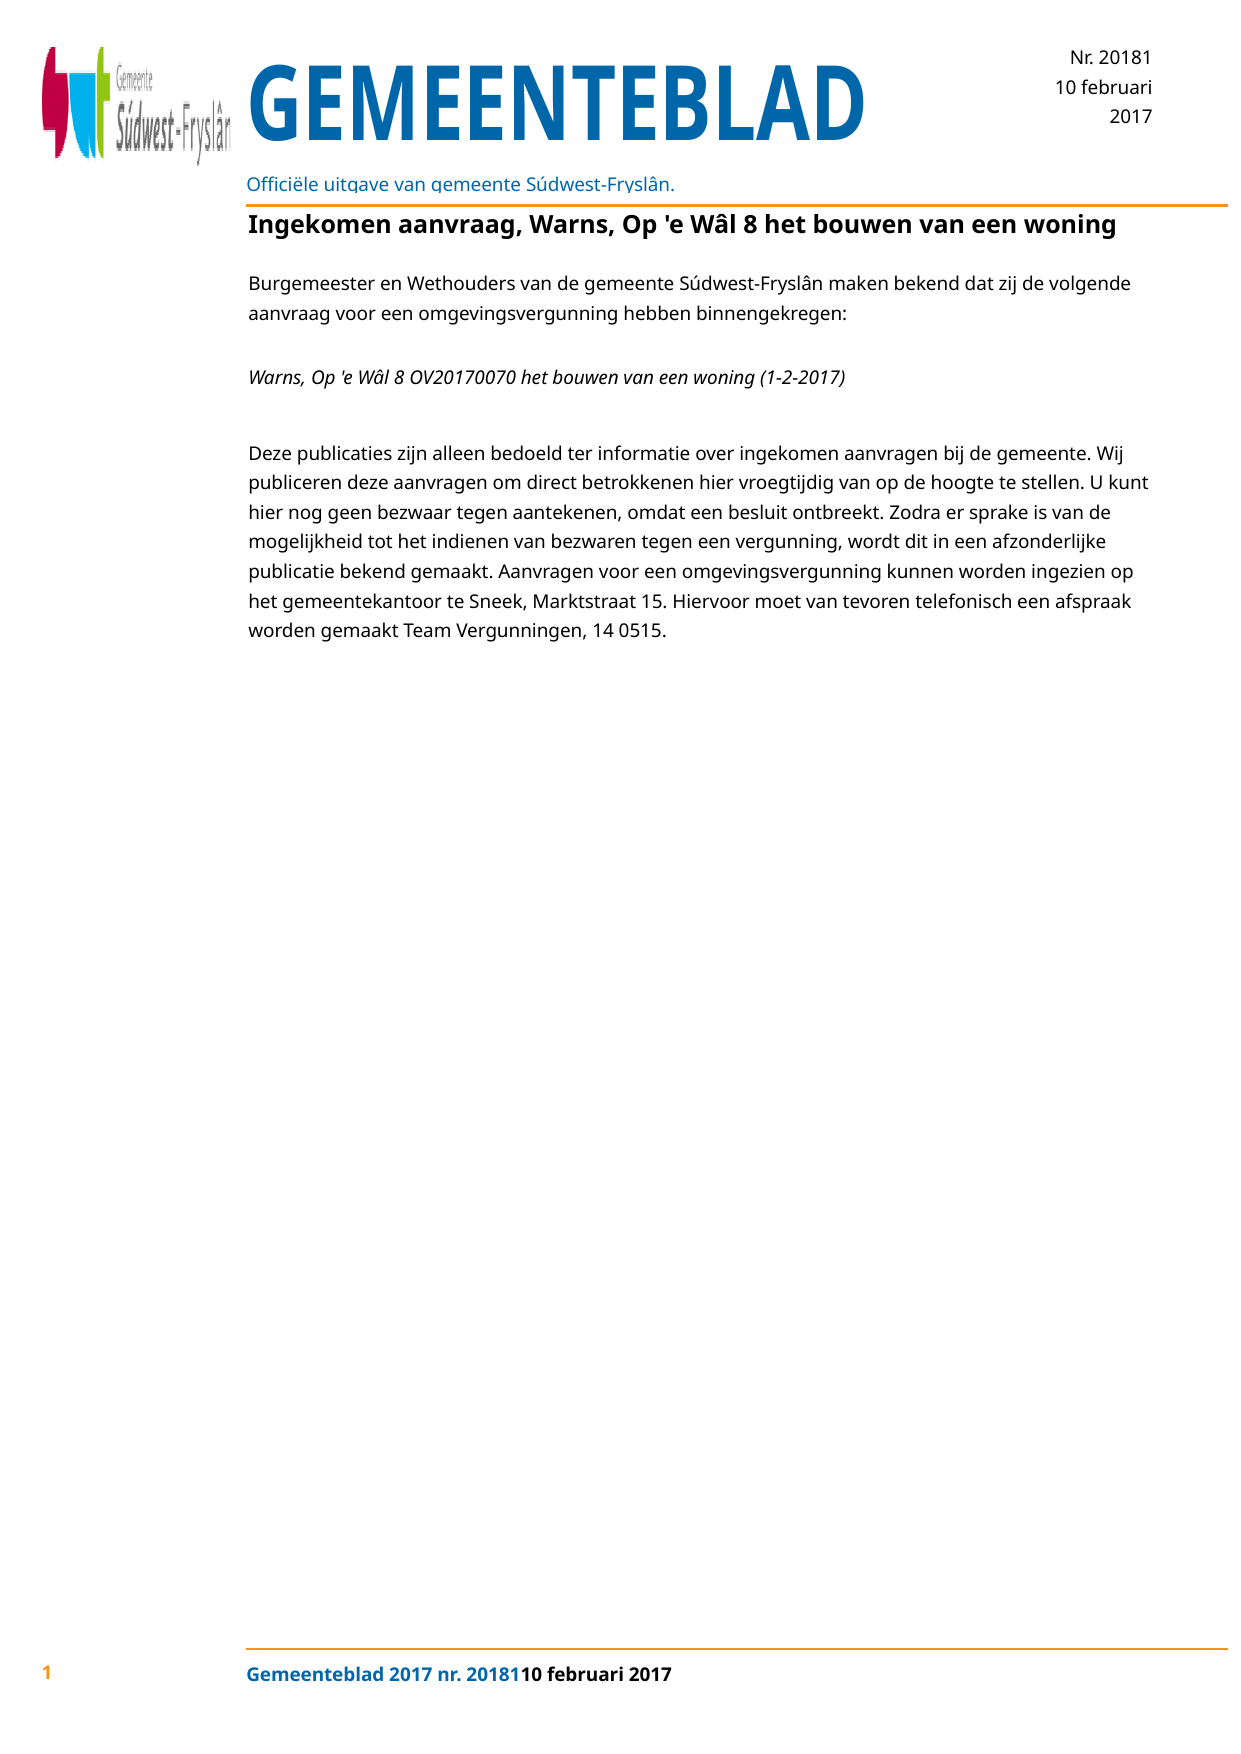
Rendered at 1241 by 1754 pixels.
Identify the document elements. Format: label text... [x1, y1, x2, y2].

picture [41, 47, 231, 172]
text Warns, Op 'e Wâl 8 OV20170070 het bouwen van een woning (1-2-2017) [248, 364, 1152, 389]
text Deze publicaties zijn alleen bedoeld ter informatie over ingekomen aanvragen bij de gemeente. Wij publiceren deze aanvragen om direct betrokkenen hier vroegtijdig van op de hoogte te stellen. U kunt hier nog geen bezwaar tegen aantekenen, omdat een besluit ontbreekt. Zodra er sprake is van de mogelijkheid tot het indienen van bezwaren tegen een vergunning, wordt dit in een afzonderlijke publicatie bekend gemaakt. Aanvragen voor een omgevingsvergunning kunnen worden ingezien op het gemeentekantoor te Sneek, Marktstraat 15. Hiervoor moet van tevoren telefonisch een afspraak worden gemaakt Team Vergunningen, 14 0515. [248, 440, 1152, 643]
text Ingekomen aanvraag, Warns, Op 'e Wâl 8 het bouwen van een woning [248, 207, 1152, 241]
text Burgemeester en Wethouders van de gemeente Súdwest-Fryslân maken bekend dat zij de volgende aanvraag voor een omgevingsvergunning hebben binnengekregen: [248, 270, 1152, 326]
